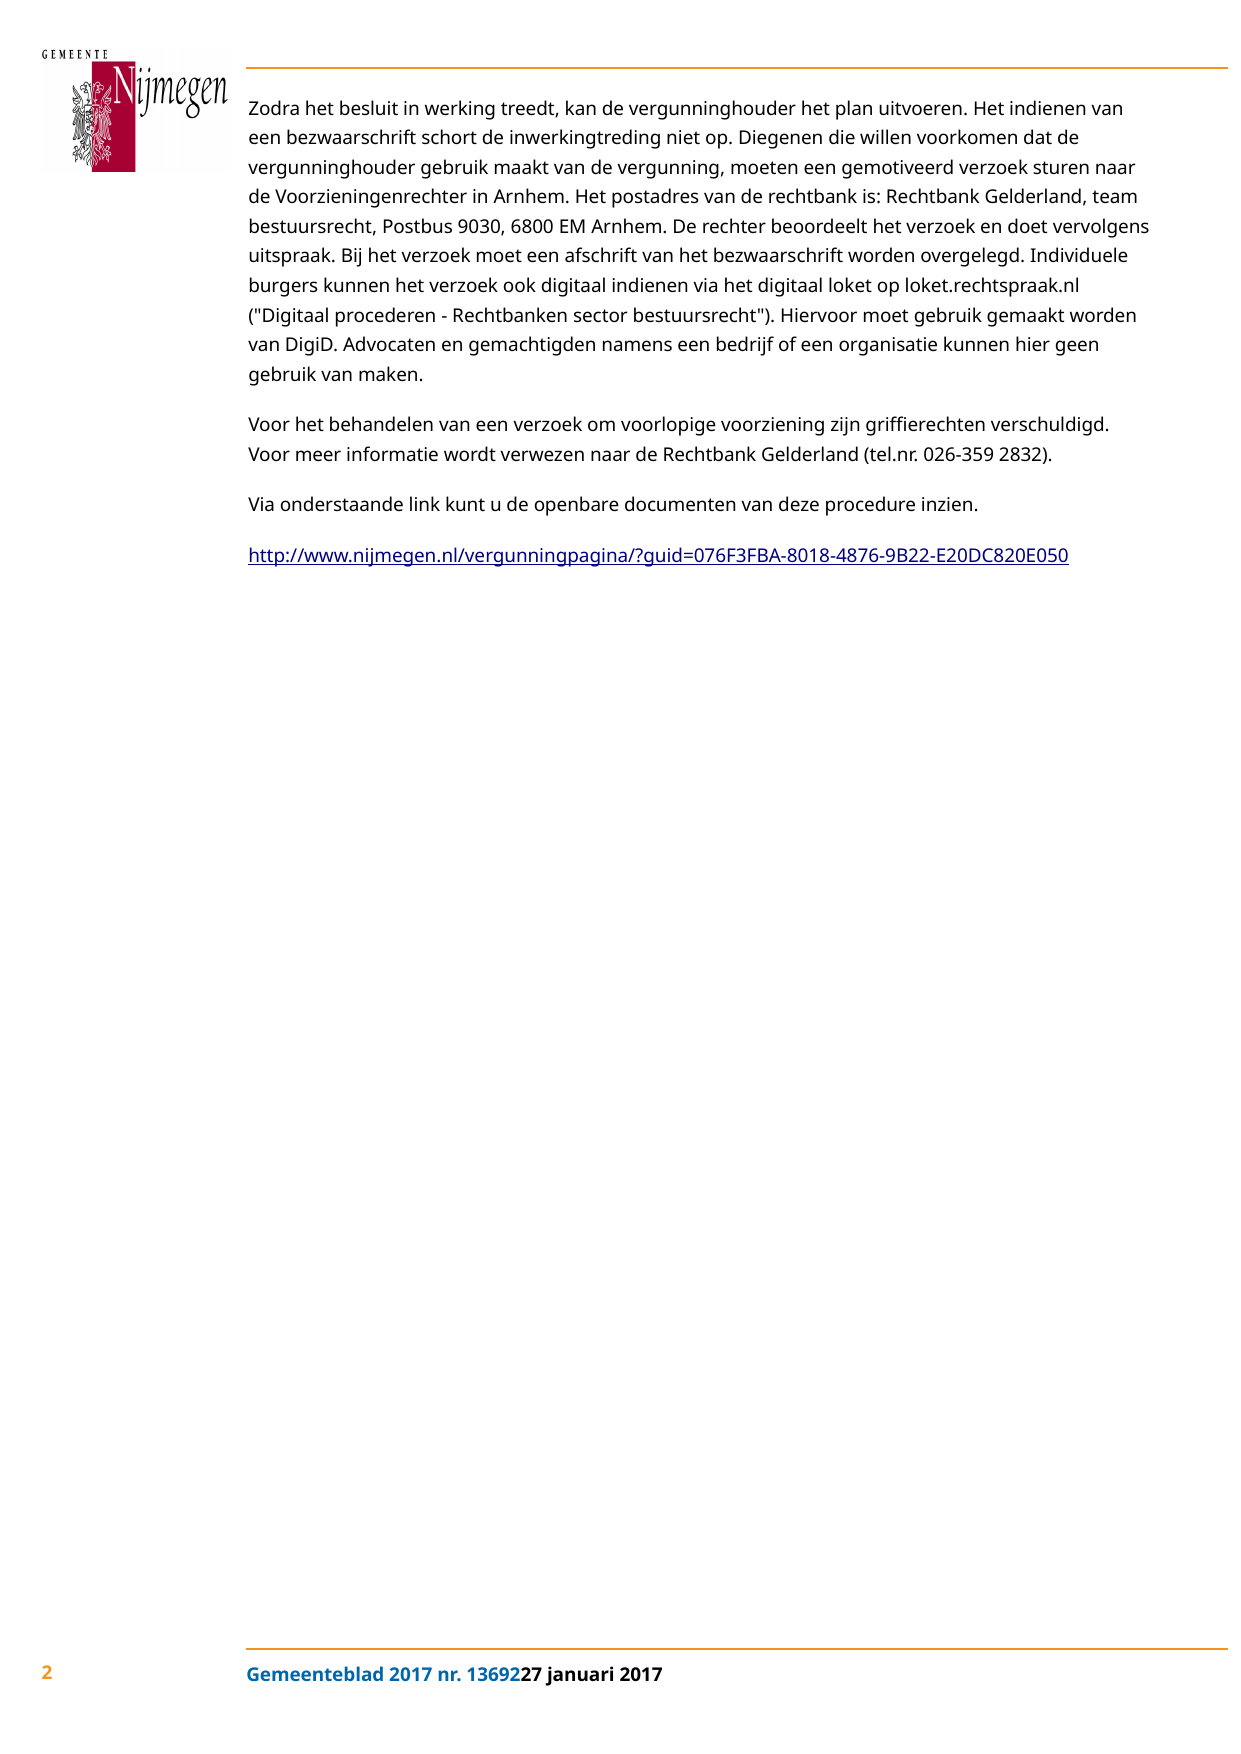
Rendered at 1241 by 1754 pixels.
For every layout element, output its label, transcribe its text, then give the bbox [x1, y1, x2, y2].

text http://www.nijmegen.nl/vergunningpagina/?guid=076F3FBA-8018-4876-9B22-E20DC820E050 [248, 542, 1152, 568]
text Voor het behandelen van een verzoek om voorlopige voorziening zijn griffierechten verschuldigd. Voor meer informatie wordt verwezen naar de Rechtbank Gelderland (tel.nr. 026-359 2832). [248, 411, 1152, 467]
text Zodra het besluit in werking treedt, kan de vergunninghouder het plan uitvoeren. Het indienen van een bezwaarschrift schort de inwerkingtreding niet op. Diegenen die willen voorkomen dat de vergunninghouder gebruik maakt van de vergunning, moeten een gemotiveerd verzoek sturen naar de Voorzieningenrechter in Arnhem. Het postadres van de rechtbank is: Rechtbank Gelderland, team bestuursrecht, Postbus 9030, 6800 EM Arnhem. De rechter beoordeelt het verzoek en doet vervolgens uitspraak. Bij het verzoek moet een afschrift van het bezwaarschrift worden overgelegd. Individuele burgers kunnen het verzoek ook digitaal indienen via het digitaal loket op loket.rechtspraak.nl ("Digitaal procederen - Rechtbanken sector bestuursrecht"). Hiervoor moet gebruik gemaakt worden van DigiD. Advocaten en gemachtigden namens een bedrijf of een organisatie kunnen hier geen gebruik van maken. [248, 95, 1152, 387]
text Via onderstaande link kunt u de openbare documenten van deze procedure inzien. [248, 491, 1152, 517]
picture [41, 47, 231, 172]
